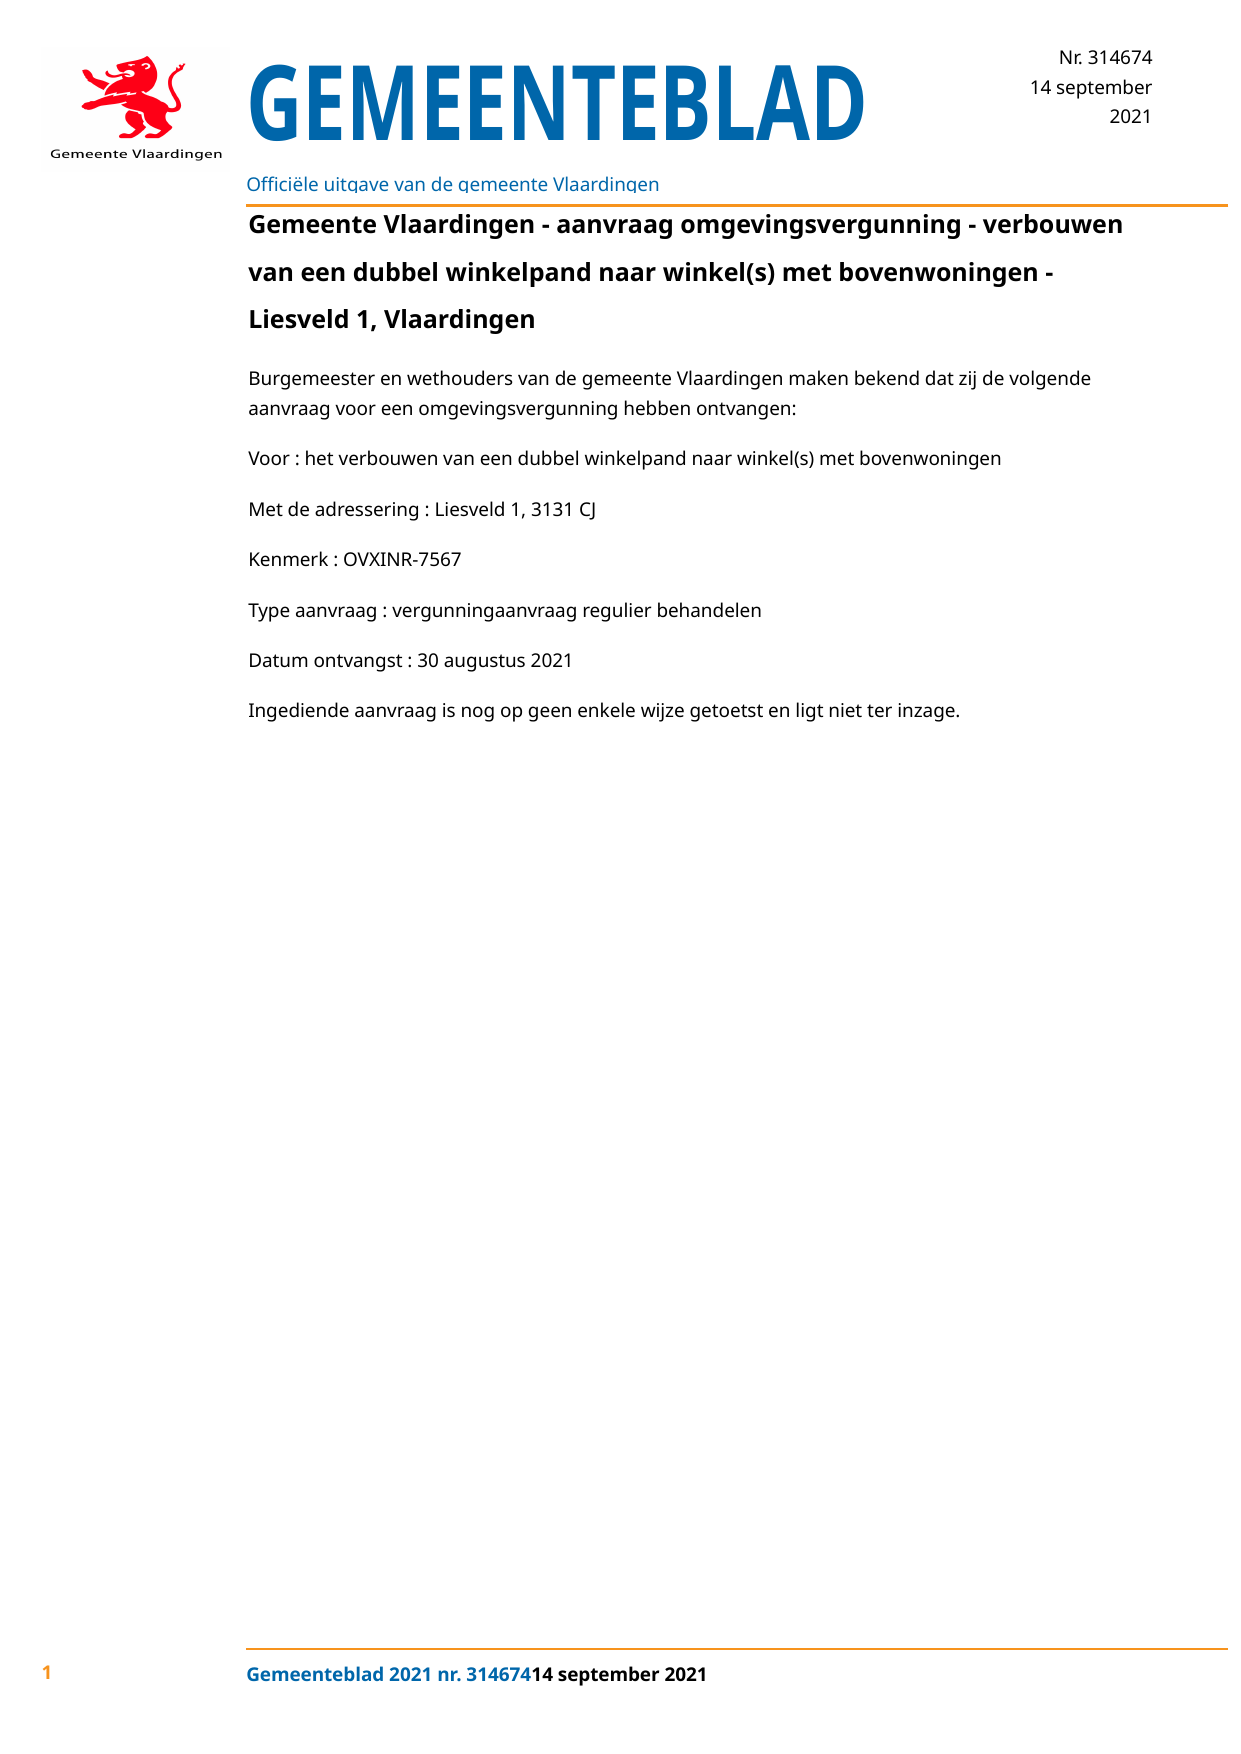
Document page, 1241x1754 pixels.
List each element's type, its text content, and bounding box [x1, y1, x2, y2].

text Gemeente Vlaardingen - aanvraag omgevingsvergunning - verbouwen van een dubbel winkelpand naar winkel(s) met bovenwoningen - Liesveld 1, Vlaardingen [248, 207, 1152, 336]
text Met de adressering : Liesveld 1, 3131 CJ [248, 496, 1152, 522]
picture [41, 47, 231, 172]
text Ingediende aanvraag is nog op geen enkele wijze getoetst en ligt niet ter inzage. [248, 698, 1152, 723]
text Voor : het verbouwen van een dubbel winkelpand naar winkel(s) met bovenwoningen [248, 446, 1152, 471]
text Datum ontvangst : 30 augustus 2021 [248, 647, 1152, 673]
text Type aanvraag : vergunningaanvraag regulier behandelen [248, 597, 1152, 622]
text Burgemeester en wethouders van de gemeente Vlaardingen maken bekend dat zij de volgende aanvraag voor een omgevingsvergunning hebben ontvangen: [248, 366, 1152, 421]
text Kenmerk : OVXINR-7567 [248, 546, 1152, 572]
